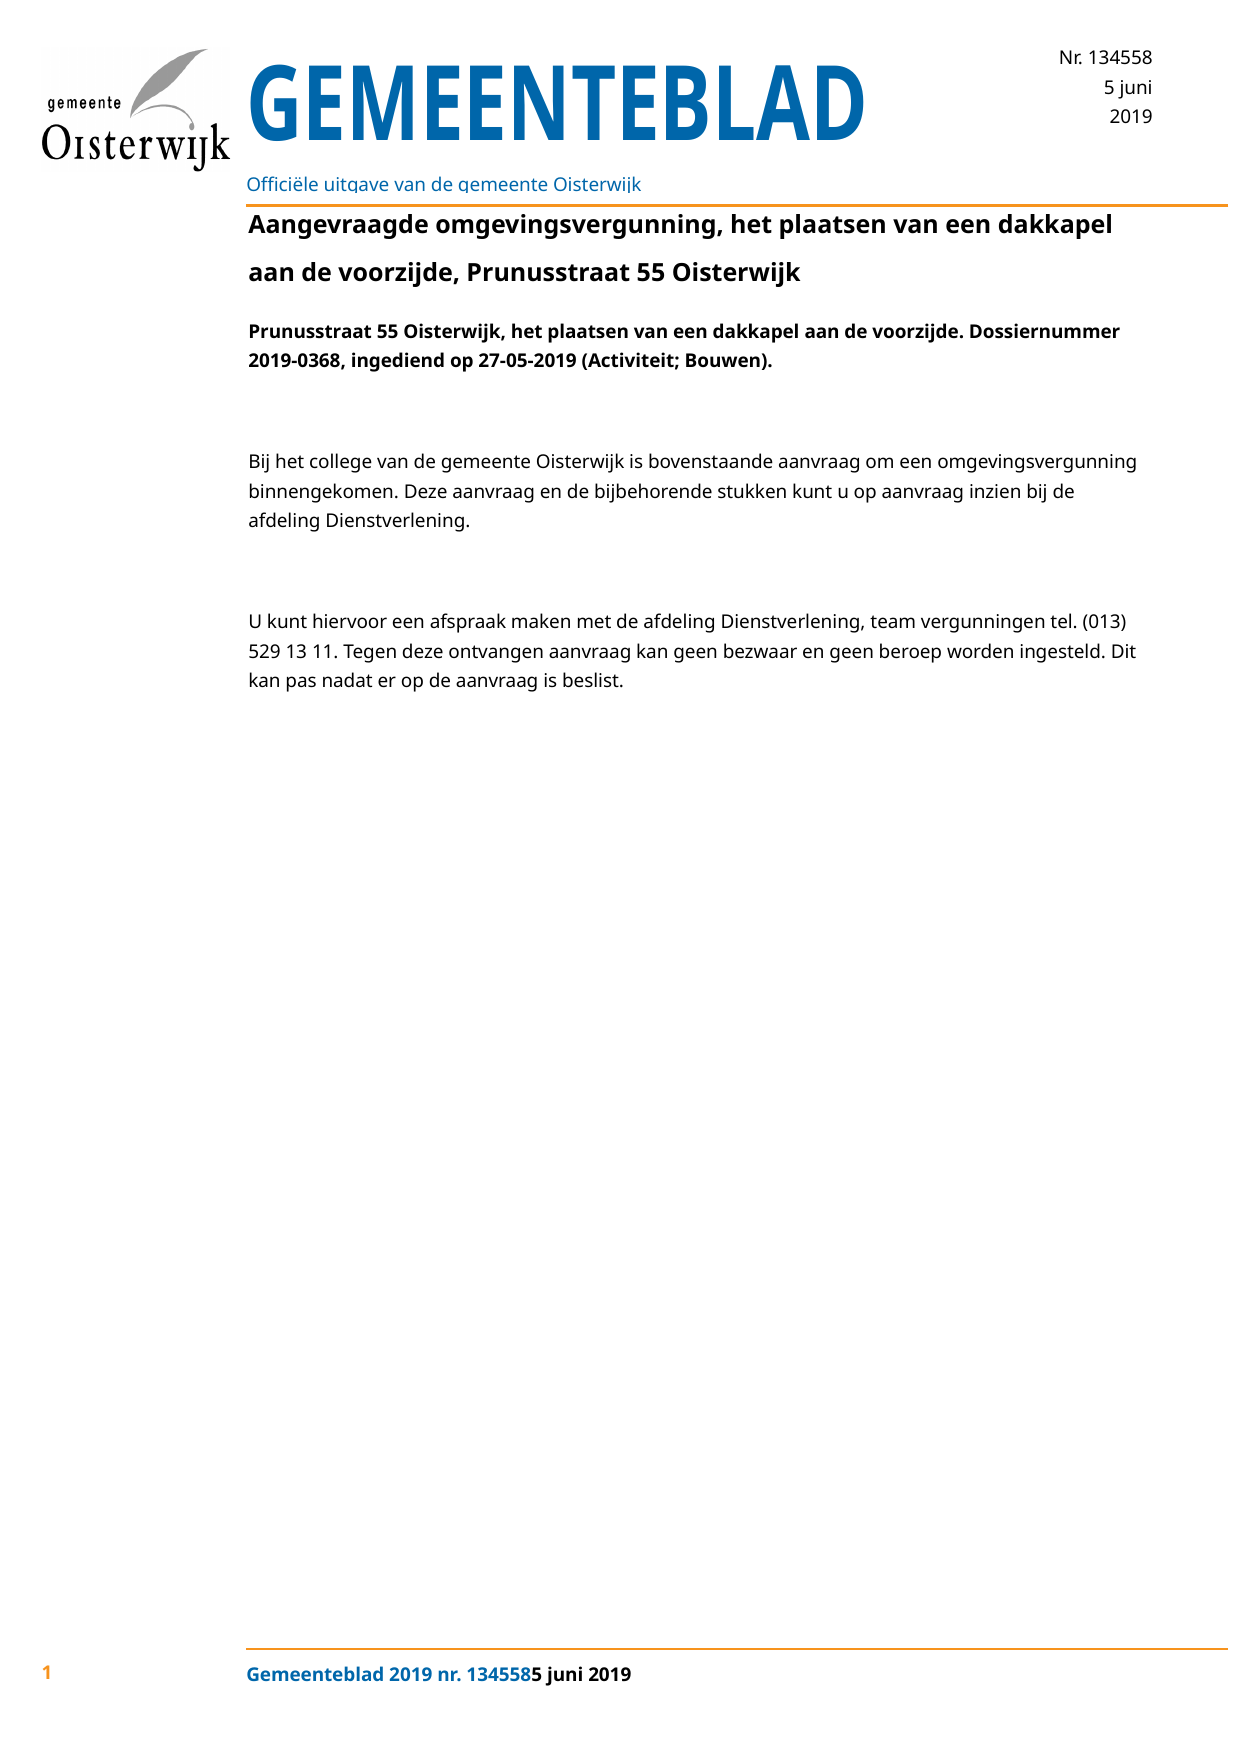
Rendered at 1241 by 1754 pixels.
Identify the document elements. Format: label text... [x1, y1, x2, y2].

text Aangevraagde omgevingsvergunning, het plaatsen van een dakkapel aan de voorzijde, Prunusstraat 55 Oisterwijk [248, 207, 1152, 288]
text U kunt hiervoor een afspraak maken met de afdeling Dienstverlening, team vergunningen tel. (013) 529 13 11. Tegen deze ontvangen aanvraag kan geen bezwaar en geen beroep worden ingesteld. Dit kan pas nadat er op de aanvraag is beslist. [248, 608, 1152, 693]
picture [41, 47, 231, 172]
text Prunusstraat 55 Oisterwijk, het plaatsen van een dakkapel aan de voorzijde. Dossiernummer 2019-0368, ingediend op 27-05-2019 (Activiteit; Bouwen). [248, 318, 1152, 373]
text Bij het college van de gemeente Oisterwijk is bovenstaande aanvraag om een omgevingsvergunning binnengekomen. Deze aanvraag en de bijbehorende stukken kunt u op aanvraag inzien bij de afdeling Dienstverlening. [248, 448, 1152, 533]
